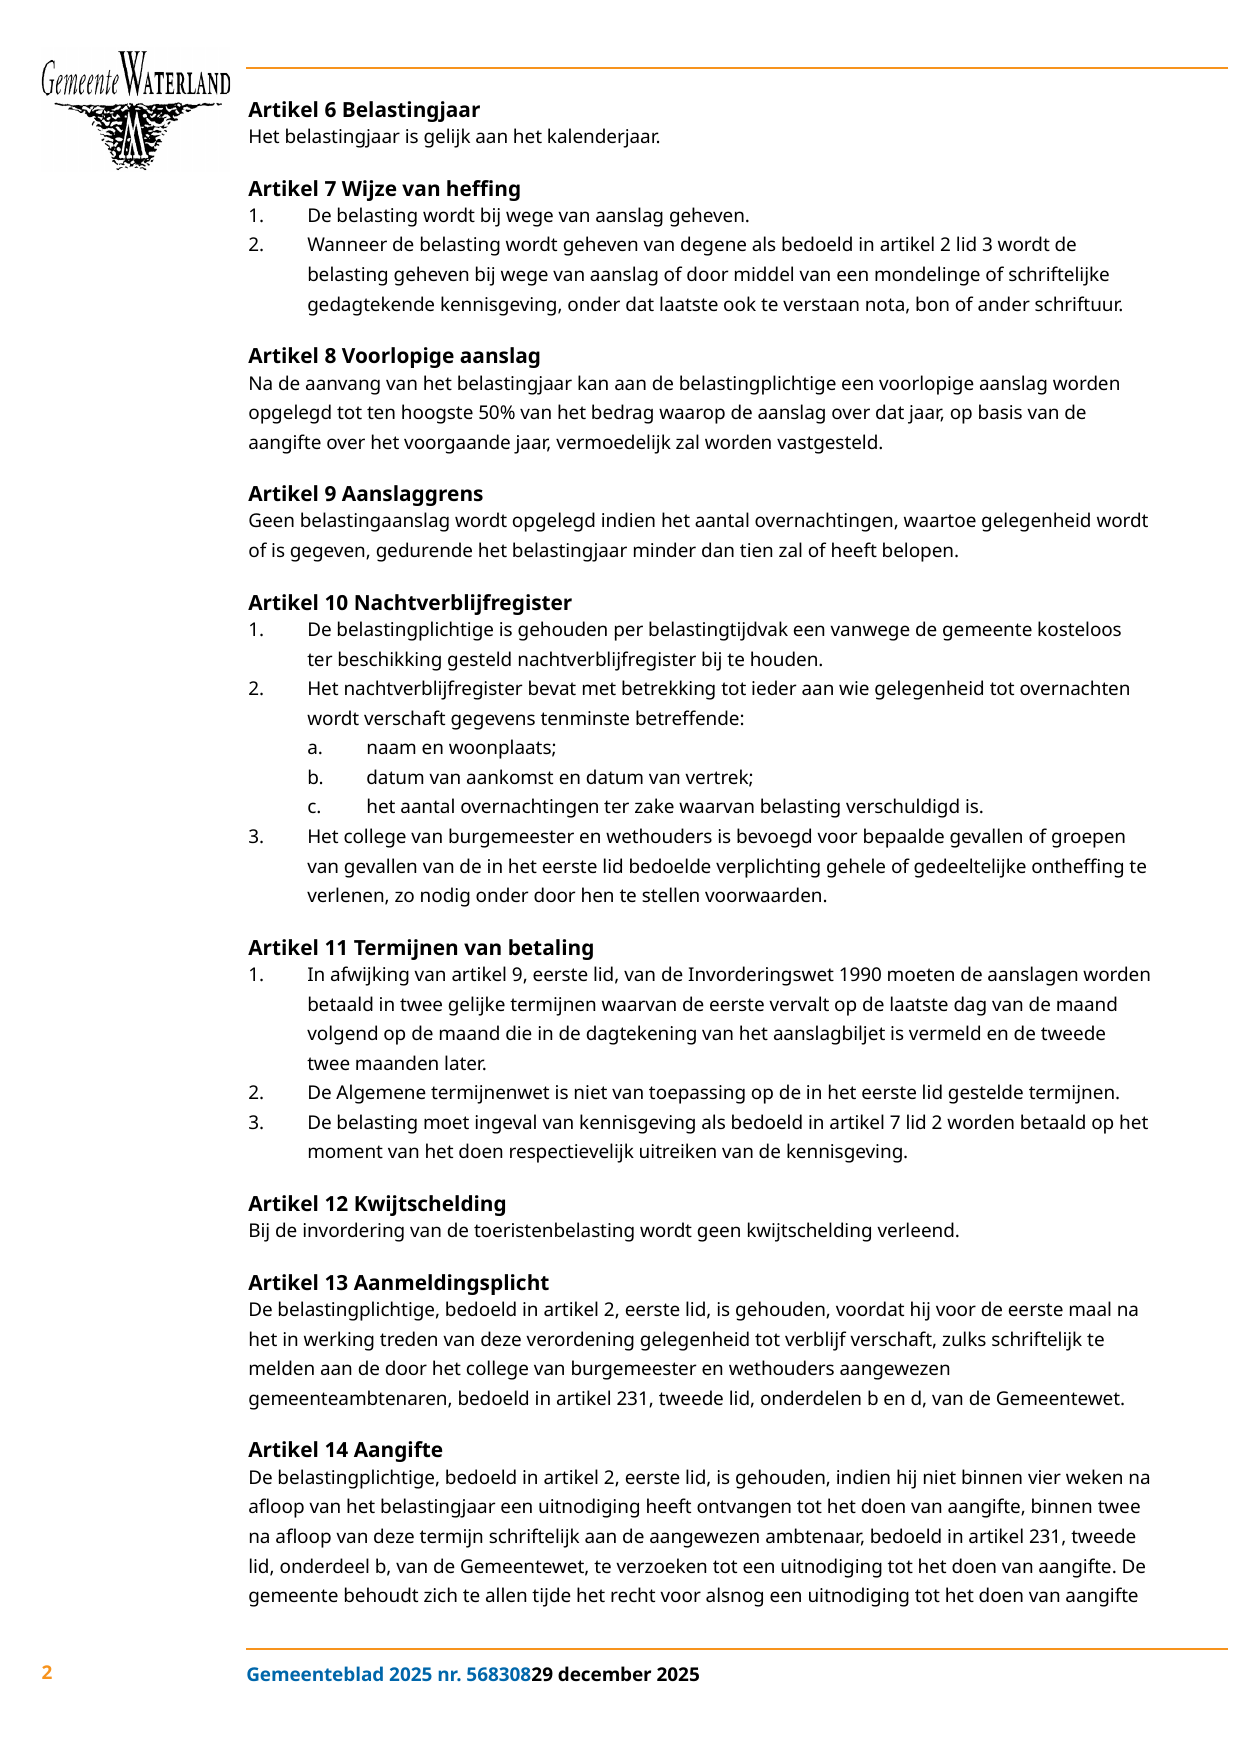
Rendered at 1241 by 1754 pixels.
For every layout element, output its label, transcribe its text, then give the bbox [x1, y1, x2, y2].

text De belastingplichtige, bedoeld in artikel 2, eerste lid, is gehouden, indien hij niet binnen vier weken na afloop van het belastingjaar een uitnodiging heeft ontvangen tot het doen van aangifte, binnen twee na afloop van deze termijn schriftelijk aan de aangewezen ambtenaar, bedoeld in artikel 231, tweede lid, onderdeel b, van de Gemeentewet, te verzoeken tot een uitnodiging tot het doen van aangifte. De gemeente behoudt zich te allen tijde het recht voor alsnog een uitnodiging tot het doen van aangifte [248, 1464, 1152, 1608]
text De belastingplichtige, bedoeld in artikel 2, eerste lid, is gehouden, voordat hij voor de eerste maal na het in werking treden van deze verordening gelegenheid tot verblijf verschaft, zulks schriftelijk te melden aan de door het college van burgemeester en wethouders aangewezen gemeenteambtenaren, bedoeld in artikel 231, tweede lid, onderdelen b en d, van de Gemeentewet. [248, 1296, 1152, 1411]
list De belasting moet ingeval van kennisgeving als bedoeld in artikel 7 lid 2 worden betaald op het moment van het doen respectievelijk uitreiken van de kennisgeving. [248, 1109, 1152, 1164]
text Artikel 13 Aanmeldingsplicht [248, 1268, 1152, 1296]
text Het belastingjaar is gelijk aan het kalenderjaar. [248, 123, 1152, 149]
list De belastingplichtige is gehouden per belastingtijdvak een vanwege de gemeente kosteloos ter beschikking gesteld nachtverblijfregister bij te houden. [248, 616, 1152, 671]
list het aantal overnachtingen ter zake waarvan belasting verschuldigd is. [307, 794, 1152, 819]
text Artikel 14 Aangifte [248, 1436, 1152, 1464]
text Artikel 6 Belastingjaar [248, 95, 1152, 123]
list Het nachtverblijfregister bevat met betrekking tot ieder aan wie gelegenheid tot overnachten wordt verschaft gegevens tenminste betreffende: [248, 675, 1152, 731]
text Artikel 9 Aanslaggrens [248, 479, 1152, 508]
text Artikel 12 Kwijtschelding [248, 1189, 1152, 1218]
list Wanneer de belasting wordt geheven van degene als bedoeld in artikel 2 lid 3 wordt de belasting geheven bij wege van aanslag of door middel van een mondelinge of schriftelijke gedagtekende kennisgeving, onder dat laatste ook te verstaan nota, bon of ander schriftuur. [248, 232, 1152, 317]
text Artikel 7 Wijze van heffing [248, 174, 1152, 202]
list Het college van burgemeester en wethouders is bevoegd voor bepaalde gevallen of groepen van gevallen van de in het eerste lid bedoelde verplichting gehele of gedeeltelijke ontheffing te verlenen, zo nodig onder door hen te stellen voorwaarden. [248, 823, 1152, 908]
list In afwijking van artikel 9, eerste lid, van de Invorderingswet 1990 moeten de aanslagen worden betaald in twee gelijke termijnen waarvan de eerste vervalt op de laatste dag van de maand volgend op de maand die in de dagtekening van het aanslagbiljet is vermeld en de tweede twee maanden later. [248, 961, 1152, 1076]
list De Algemene termijnenwet is niet van toepassing op de in het eerste lid gestelde termijnen. [248, 1079, 1152, 1105]
text Artikel 8 Voorlopige aanslag [248, 341, 1152, 370]
text Artikel 11 Termijnen van betaling [248, 933, 1152, 961]
text Geen belastingaanslag wordt opgelegd indien het aantal overnachtingen, waartoe gelegenheid wordt of is gegeven, gedurende het belastingjaar minder dan tien zal of heeft belopen. [248, 508, 1152, 563]
text Artikel 10 Nachtverblijfregister [248, 588, 1152, 616]
list datum van aankomst en datum van vertrek; [307, 764, 1152, 790]
picture [41, 47, 231, 172]
list De belasting wordt bij wege van aanslag geheven. [248, 202, 1152, 228]
text Bij de invordering van de toeristenbelasting wordt geen kwijtschelding verleend. [248, 1218, 1152, 1243]
list naam en woonplaats; [307, 734, 1152, 760]
text Na de aanvang van het belastingjaar kan aan de belastingplichtige een voorlopige aanslag worden opgelegd tot ten hoogste 50% van het bedrag waarop de aanslag over dat jaar, op basis van de aangifte over het voorgaande jaar, vermoedelijk zal worden vastgesteld. [248, 370, 1152, 454]
